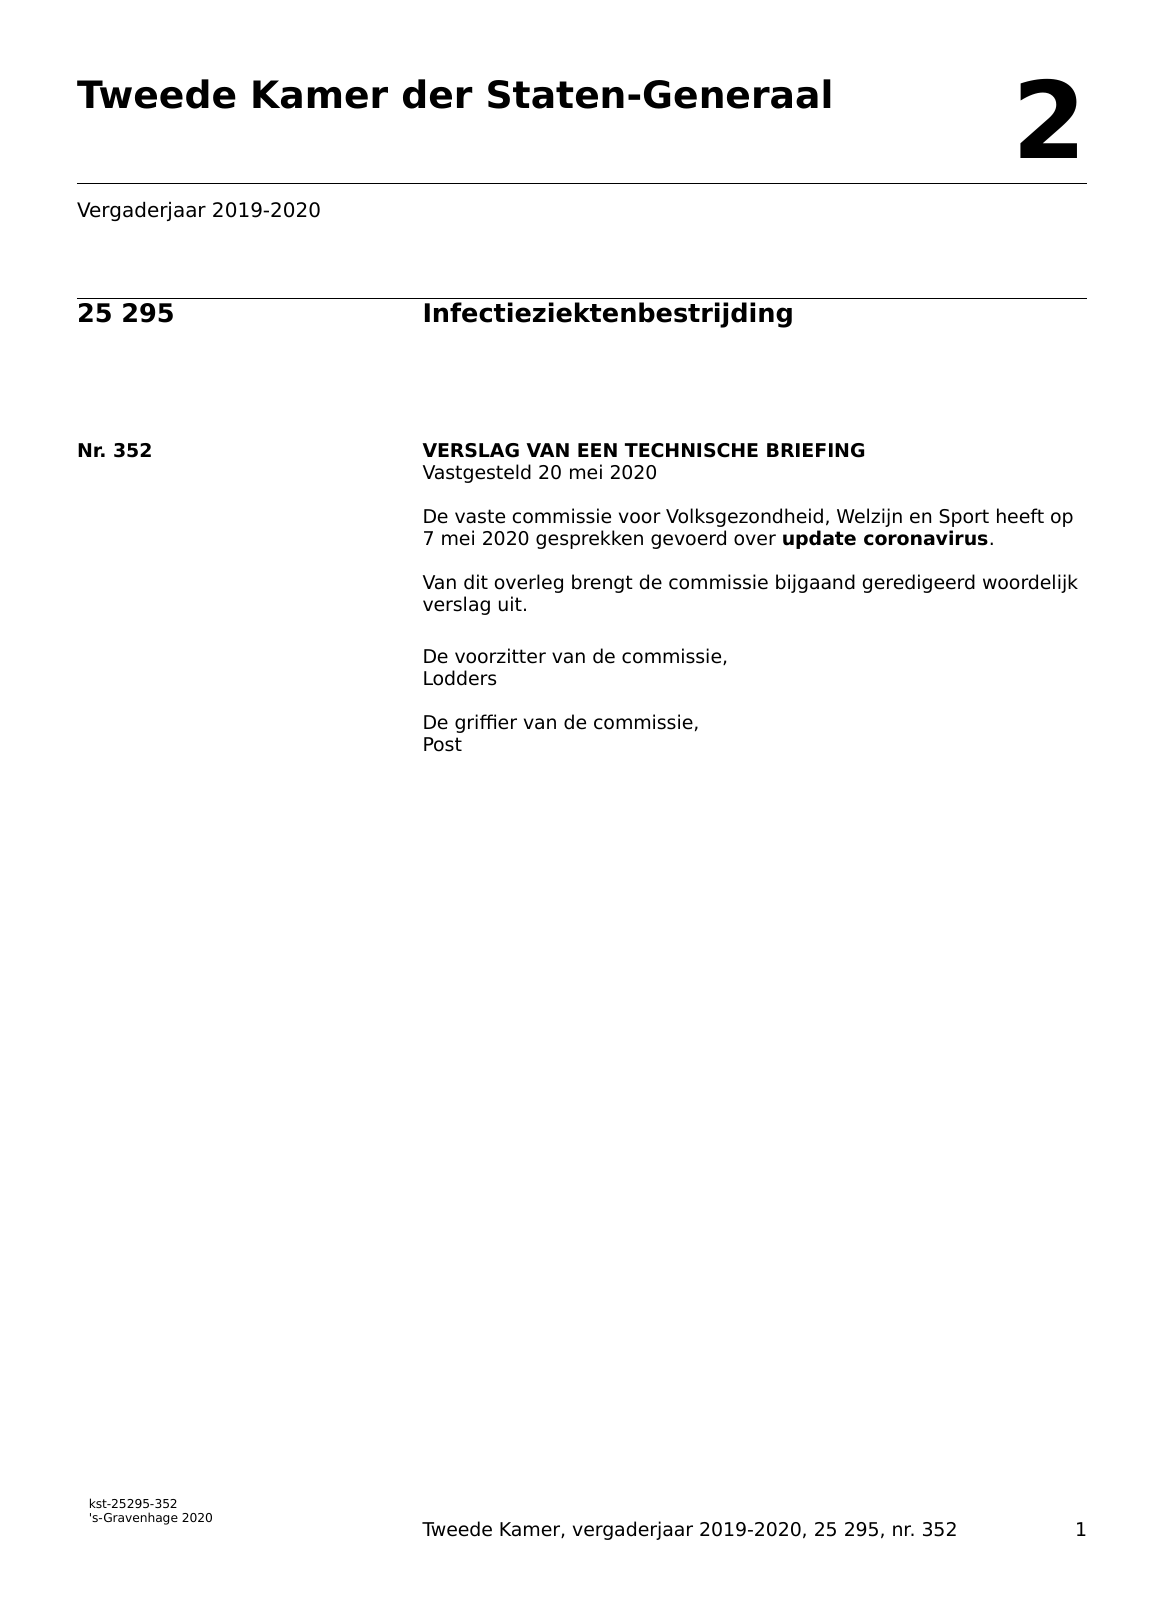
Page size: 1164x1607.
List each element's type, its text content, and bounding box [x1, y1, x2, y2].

text 's-Gravenhage 2020 [88, 1511, 323, 1525]
subtitle 25 295 Infectieziektenbestrijding [77, 299, 1087, 329]
text De vaste commissie voor Volksgezondheid, Welzijn en Sport heeft op 7 mei 2020 gesprekken gevoerd over update coronavirus. [422, 506, 1087, 550]
text Van dit overleg brengt de commissie bijgaand geredigeerd woordelijk verslag uit. [422, 572, 1087, 616]
table_header Tweede Kamer der Staten-Generaal [77, 59, 886, 183]
subtitle Nr. 352 VERSLAG VAN EEN TECHNISCHE BRIEFING [77, 440, 1087, 462]
text kst-25295-352 [88, 1497, 323, 1511]
text De voorzitter van de commissie, Lodders [422, 646, 1087, 690]
text Vastgesteld 20 mei 2020 [422, 462, 1087, 484]
table_cell Vergaderjaar 2019-2020 [77, 184, 1087, 298]
text De griffier van de commissie, Post [422, 712, 1087, 756]
table_header 2 [886, 59, 1087, 183]
